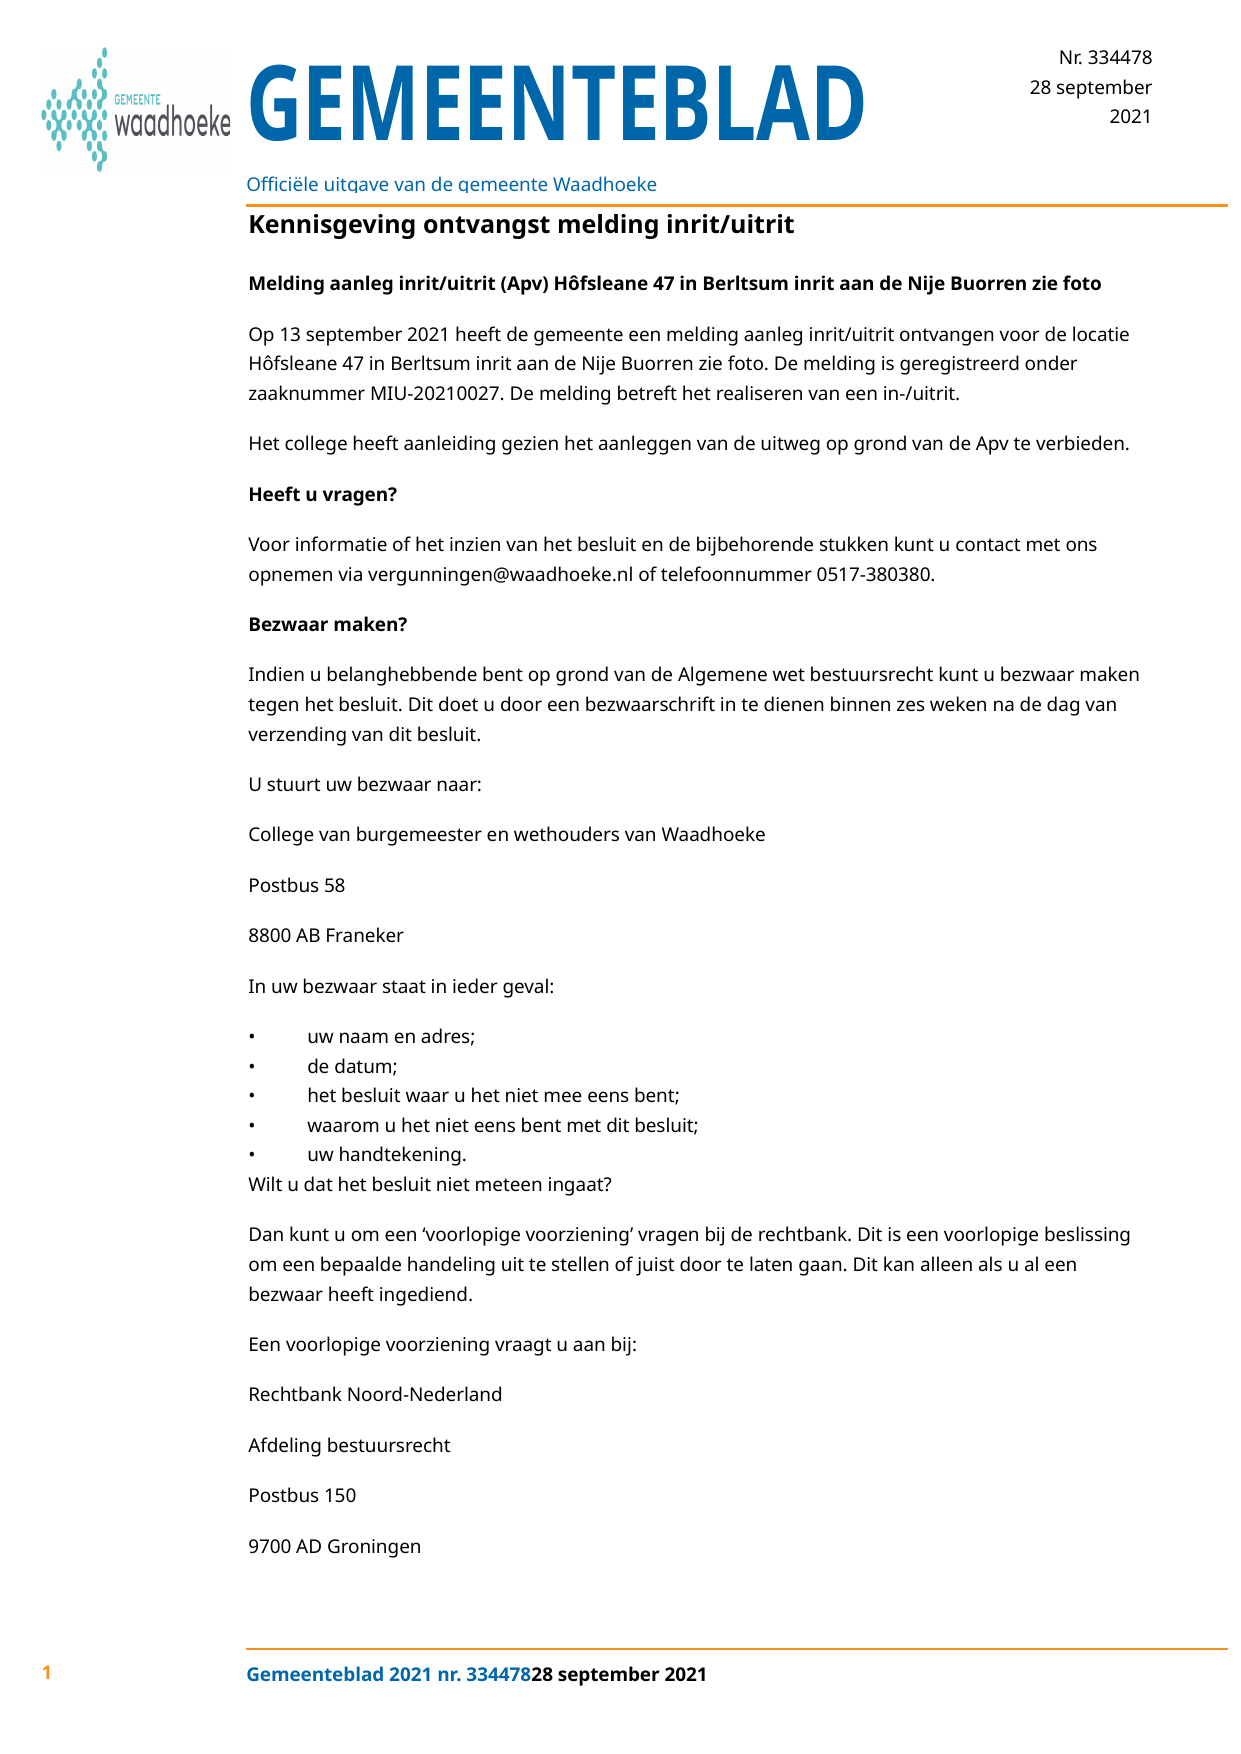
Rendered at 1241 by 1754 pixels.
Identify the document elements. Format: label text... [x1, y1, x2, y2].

text Voor informatie of het inzien van het besluit en de bijbehorende stukken kunt u contact met ons opnemen via vergunningen@waadhoeke.nl of telefoonnummer 0517-380380. [248, 531, 1152, 586]
text Op 13 september 2021 heeft de gemeente een melding aanleg inrit/uitrit ontvangen voor de locatie Hôfsleane 47 in Berltsum inrit aan de Nije Buorren zie foto. De melding is geregistreerd onder zaaknummer MIU-20210027. De melding betreft het realiseren van een in-/uitrit. [248, 321, 1152, 406]
text In uw bezwaar staat in ieder geval: [248, 973, 1152, 998]
list waarom u het niet eens bent met dit besluit; [248, 1112, 1152, 1138]
text Een voorlopige voorziening vraagt u aan bij: [248, 1331, 1152, 1357]
text Heeft u vragen? [248, 481, 1152, 506]
text Wilt u dat het besluit niet meteen ingaat? [248, 1171, 1152, 1197]
list het besluit waar u het niet mee eens bent; [248, 1082, 1152, 1108]
list uw naam en adres; [248, 1023, 1152, 1049]
text Postbus 58 [248, 872, 1152, 898]
text Kennisgeving ontvangst melding inrit/uitrit [248, 207, 1152, 241]
list de datum; [248, 1053, 1152, 1078]
text Indien u belanghebbende bent op grond van de Algemene wet bestuursrecht kunt u bezwaar maken tegen het besluit. Dit doet u door een bezwaarschrift in te dienen binnen zes weken na de dag van verzending van dit besluit. [248, 662, 1152, 746]
text Het college heeft aanleiding gezien het aanleggen van de uitweg op grond van de Apv te verbieden. [248, 430, 1152, 456]
text Melding aanleg inrit/uitrit (Apv) Hôfsleane 47 in Berltsum inrit aan de Nije Buorren zie foto [248, 270, 1152, 296]
text Postbus 150 [248, 1482, 1152, 1508]
text Bezwaar maken? [248, 611, 1152, 637]
text College van burgemeester en wethouders van Waadhoeke [248, 822, 1152, 847]
text U stuurt uw bezwaar naar: [248, 771, 1152, 797]
text 9700 AD Groningen [248, 1533, 1152, 1558]
list uw handtekening. [248, 1142, 1152, 1167]
text 8800 AB Franeker [248, 922, 1152, 948]
text Dan kunt u om een ‘voorlopige voorziening’ vragen bij de rechtbank. Dit is een voorlopige beslissing om een bepaalde handeling uit te stellen of juist door te laten gaan. Dit kan alleen als u al een bezwaar heeft ingediend. [248, 1222, 1152, 1306]
picture [41, 47, 231, 172]
text Rechtbank Noord-Nederland [248, 1382, 1152, 1407]
text Afdeling bestuursrecht [248, 1432, 1152, 1458]
